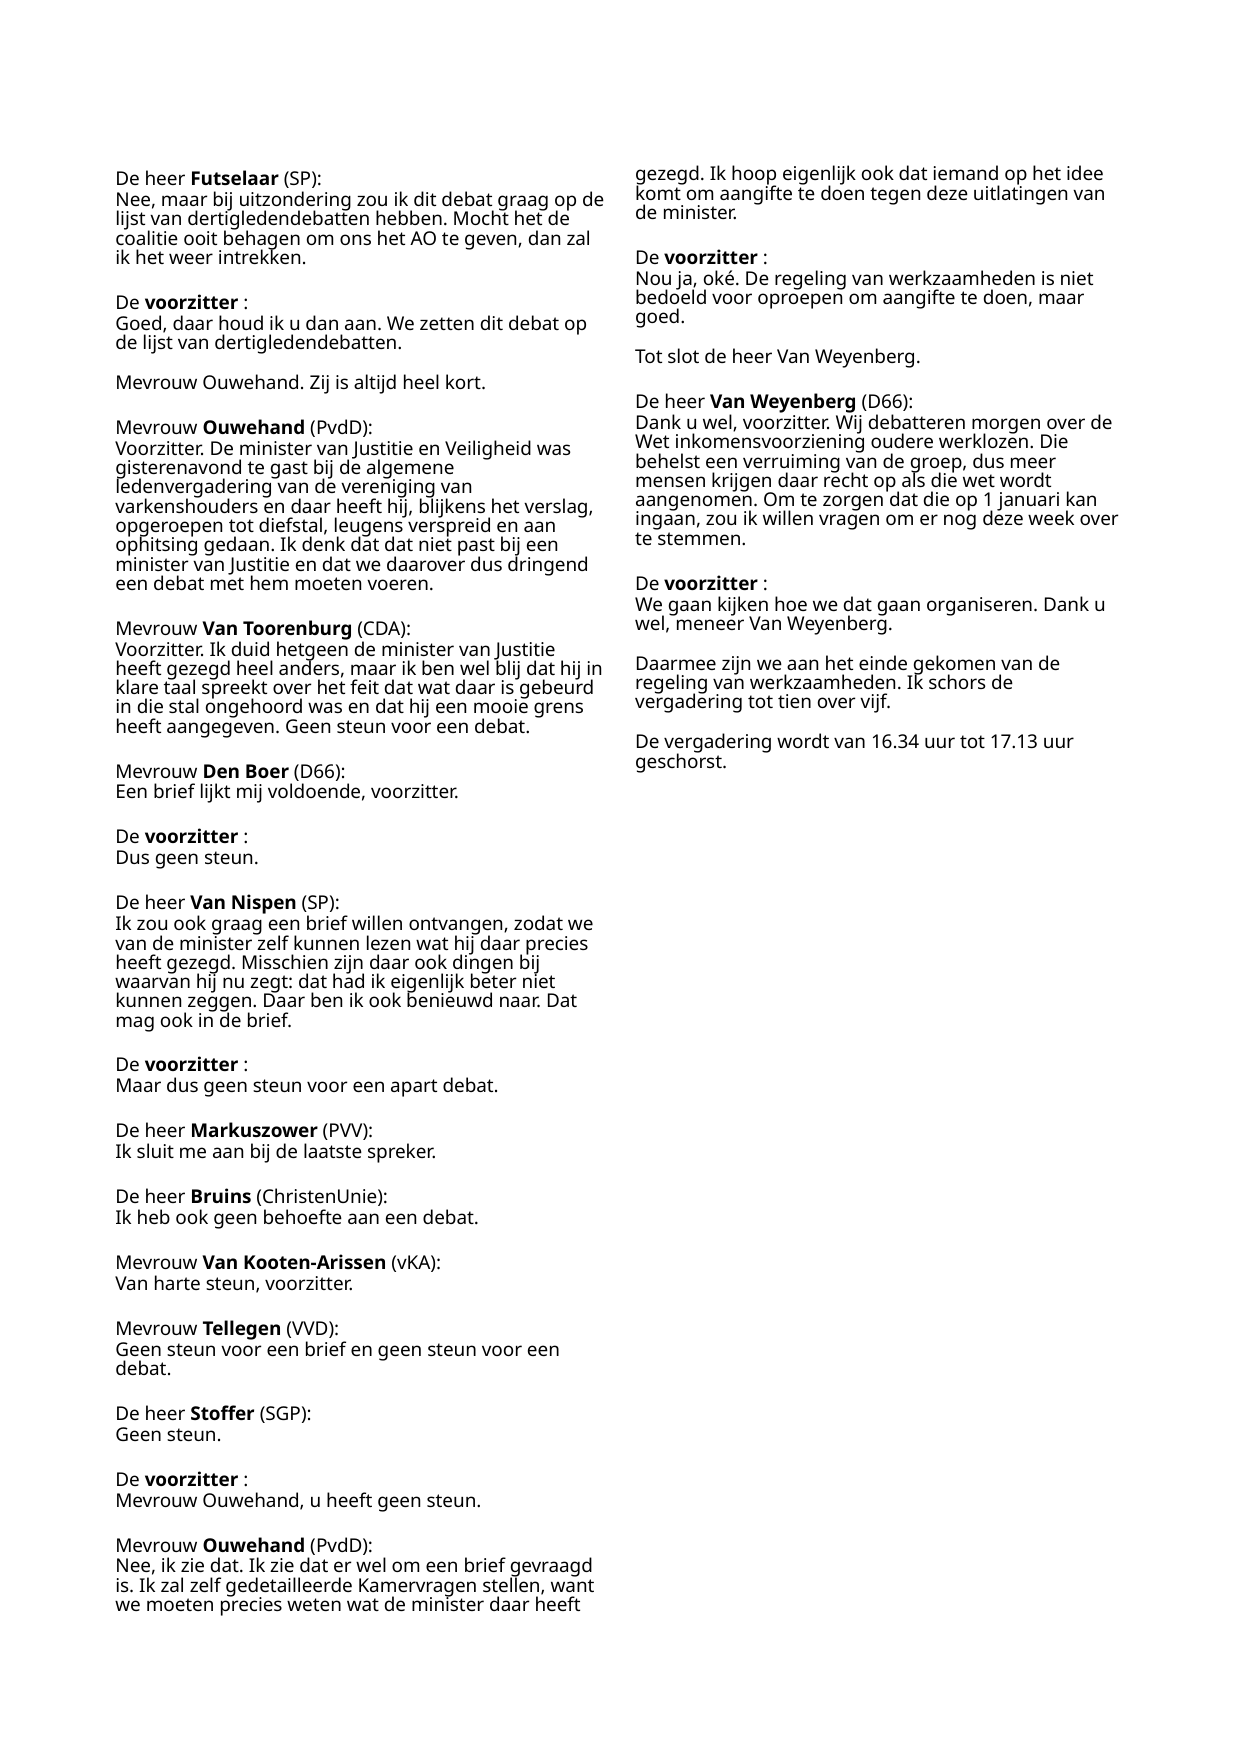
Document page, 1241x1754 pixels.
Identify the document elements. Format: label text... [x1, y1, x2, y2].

text Voorzitter. De minister van Justitie en Veiligheid was gisterenavond te gast bij de algemene ledenvergadering van de vereniging van varkenshouders en daar heeft hij, blijkens het verslag, opgeroepen tot diefstal, leugens verspreid en aan ophitsing gedaan. Ik denk dat dat niet past bij een minister van Justitie en dat we daarover dus dringend een debat met hem moeten voeren. [115, 440, 605, 594]
text Ik sluit me aan bij de laatste spreker. [115, 1143, 605, 1162]
text De heer Futselaar (SP): [115, 165, 605, 191]
text De voorzitter : [635, 570, 1125, 596]
text De voorzitter : [635, 244, 1125, 270]
text Nee, maar bij uitzondering zou ik dit debat graag op de lijst van dertigledendebatten hebben. Mocht het de coalitie ooit behagen om ons het AO te geven, dan zal ik het weer intrekken. [115, 191, 605, 268]
text Dus geen steun. [115, 849, 605, 869]
text Nou ja, oké. De regeling van werkzaamheden is niet bedoeld voor oproepen om aangifte te doen, maar goed. [635, 270, 1125, 327]
text De voorzitter : [115, 1466, 605, 1492]
text Mevrouw Ouwehand (PvdD): [115, 414, 605, 440]
text Ik zou ook graag een brief willen ontvangen, zodat we van de minister zelf kunnen lezen wat hij daar precies heeft gezegd. Misschien zijn daar ook dingen bij waarvan hij nu zegt: dat had ik eigenlijk beter niet kunnen zeggen. Daar ben ik ook benieuwd naar. Dat mag ook in de brief. [115, 915, 605, 1031]
text Mevrouw Ouwehand. Zij is altijd heel kort. [115, 374, 605, 393]
text Mevrouw Ouwehand, u heeft geen steun. [115, 1492, 605, 1511]
text De voorzitter : [115, 289, 605, 315]
text Maar dus geen steun voor een apart debat. [115, 1077, 605, 1097]
text De vergadering wordt van 16.34 uur tot 17.13 uur geschorst. [635, 733, 1125, 772]
text Goed, daar houd ik u dan aan. We zetten dit debat op de lijst van dertigledendebatten. [115, 315, 605, 353]
text De heer Van Weyenberg (D66): [635, 388, 1125, 414]
text De heer Markuszower (PVV): [115, 1117, 605, 1143]
text De voorzitter : [115, 1052, 605, 1077]
text Geen steun voor een brief en geen steun voor een debat. [115, 1341, 605, 1379]
text De heer Van Nispen (SP): [115, 889, 605, 915]
text Daarmee zijn we aan het einde gekomen van de regeling van werkzaamheden. Ik schors de vergadering tot tien over vijf. [635, 655, 1125, 713]
text Dank u wel, voorzitter. Wij debatteren morgen over de Wet inkomensvoorziening oudere werklozen. Die behelst een verruiming van de groep, dus meer mensen krijgen daar recht op als die wet wordt aangenomen. Om te zorgen dat die op 1 januari kan ingaan, zou ik willen vragen om er nog deze week over te stemmen. [635, 414, 1125, 549]
text Mevrouw Ouwehand (PvdD): [115, 1532, 605, 1557]
text Nee, ik zie dat. Ik zie dat er wel om een brief gevraagd is. Ik zal zelf gedetailleerde Kamervragen stellen, want we moeten precies weten wat de minister daar heeft [115, 1557, 605, 1615]
text De heer Bruins (ChristenUnie): [115, 1183, 605, 1209]
text De heer Stoffer (SGP): [115, 1400, 605, 1426]
text Ik heb ook geen behoefte aan een debat. [115, 1209, 605, 1228]
text Mevrouw Tellegen (VVD): [115, 1315, 605, 1341]
text De voorzitter : [115, 824, 605, 849]
text Geen steun. [115, 1426, 605, 1445]
text gezegd. Ik hoop eigenlijk ook dat iemand op het idee komt om aangifte te doen tegen deze uitlatingen van de minister. [635, 165, 1125, 223]
text Een brief lijkt mij voldoende, voorzitter. [115, 783, 605, 803]
text Mevrouw Van Kooten-Arissen (vKA): [115, 1249, 605, 1275]
text Voorzitter. Ik duid hetgeen de minister van Justitie heeft gezegd heel anders, maar ik ben wel blij dat hij in klare taal spreekt over het feit dat wat daar is gebeurd in die stal ongehoord was en dat hij een mooie grens heeft aangegeven. Geen steun voor een debat. [115, 641, 605, 737]
text Van harte steun, voorzitter. [115, 1275, 605, 1294]
text Tot slot de heer Van Weyenberg. [635, 348, 1125, 367]
text Mevrouw Van Toorenburg (CDA): [115, 615, 605, 641]
text We gaan kijken hoe we dat gaan organiseren. Dank u wel, meneer Van Weyenberg. [635, 596, 1125, 634]
text Mevrouw Den Boer (D66): [115, 758, 605, 783]
